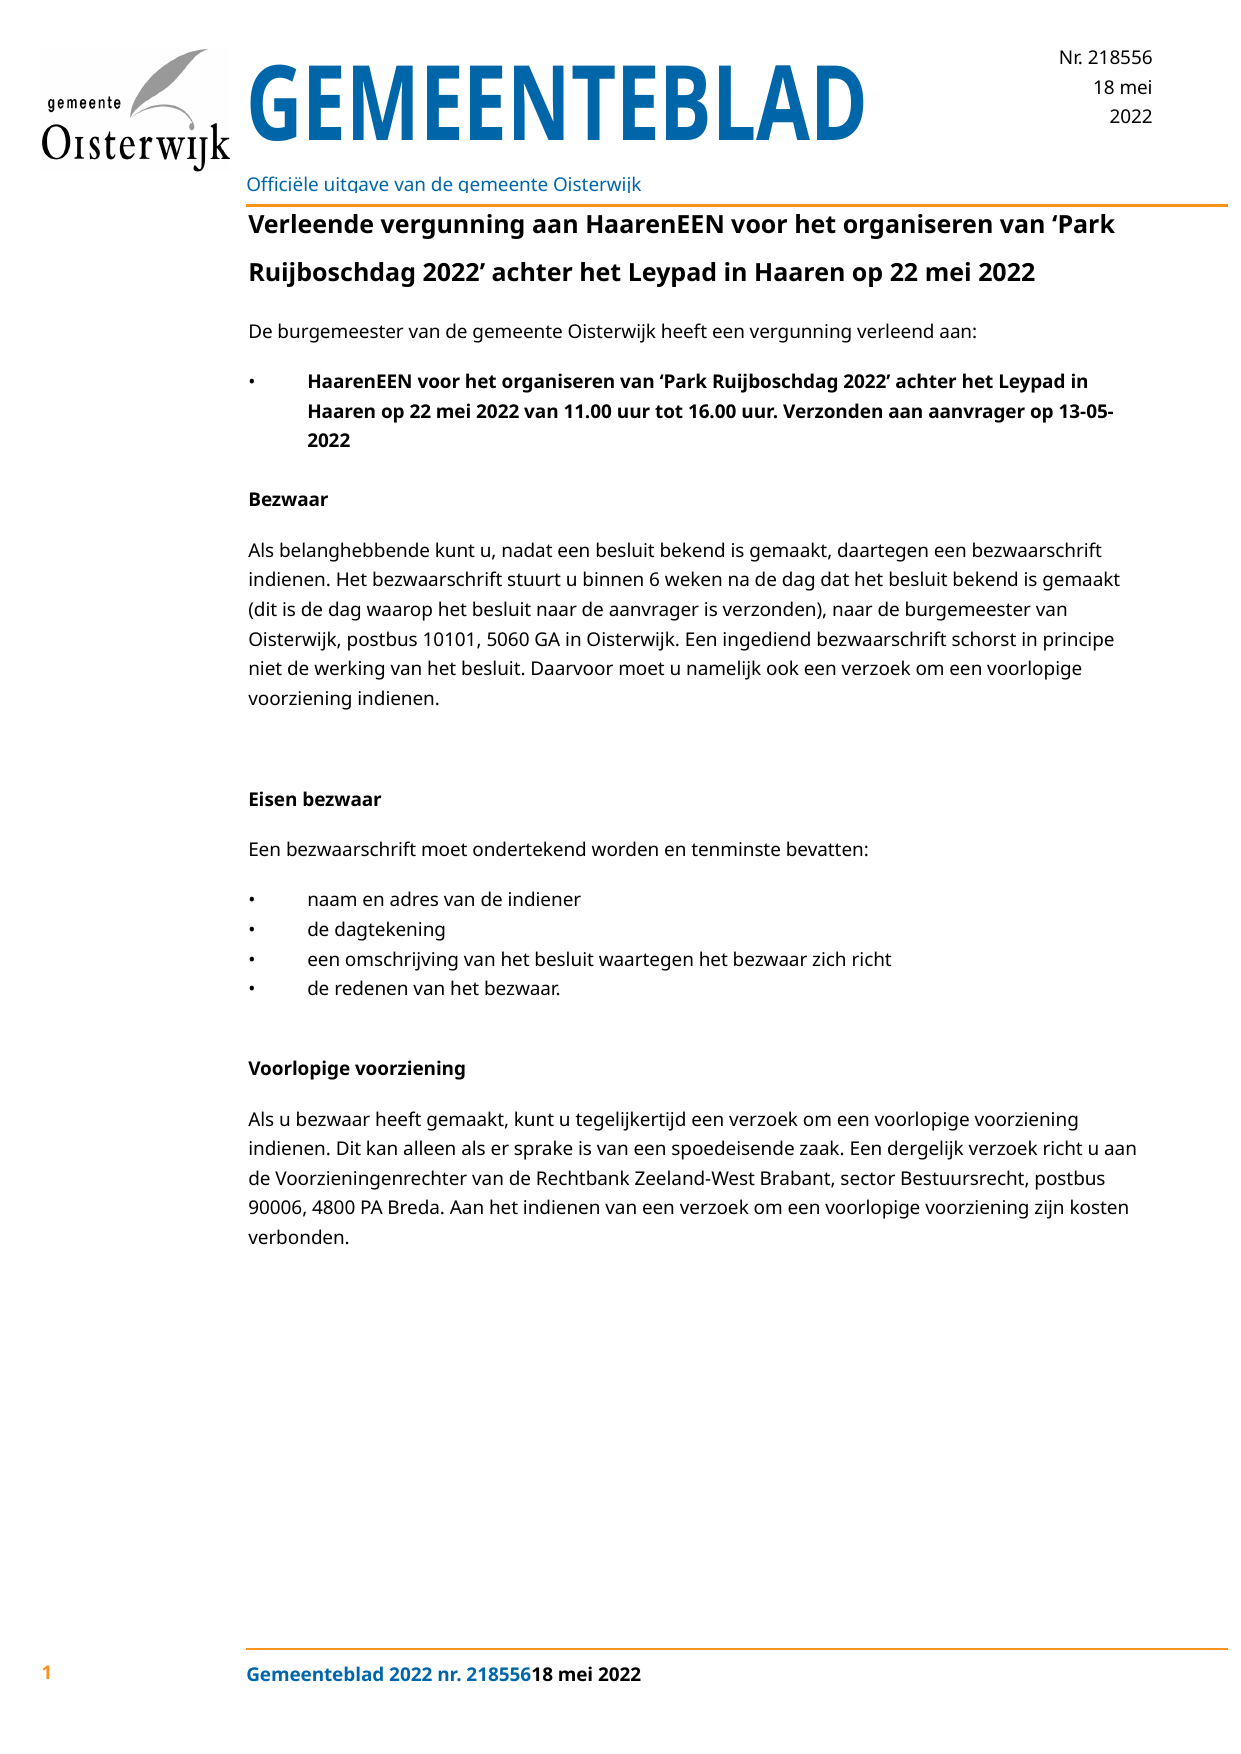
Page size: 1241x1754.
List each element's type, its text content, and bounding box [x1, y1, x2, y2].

text De burgemeester van de gemeente Oisterwijk heeft een vergunning verleend aan: [248, 318, 1152, 344]
text Een bezwaarschrift moet ondertekend worden en tenminste bevatten: [248, 836, 1152, 862]
picture [41, 47, 231, 172]
text Als u bezwaar heeft gemaakt, kunt u tegelijkertijd een verzoek om een voorlopige voorziening indienen. Dit kan alleen als er sprake is van een spoedeisende zaak. Een dergelijk verzoek richt u aan de Voorzieningenrechter van de Rechtbank Zeeland-West Brabant, sector Bestuursrecht, postbus 90006, 4800 PA Breda. Aan het indienen van een verzoek om een voorlopige voorziening zijn kosten verbonden. [248, 1106, 1152, 1250]
text Bezwaar [248, 487, 1152, 512]
list HaarenEEN voor het organiseren van ‘Park Ruijboschdag 2022’ achter het Leypad in Haaren op 22 mei 2022 van 11.00 uur tot 16.00 uur. Verzonden aan aanvrager op 13-05-2022 [248, 368, 1152, 453]
list naam en adres van de indiener [248, 887, 1152, 912]
text Verleende vergunning aan HaarenEEN voor het organiseren van ‘Park Ruijboschdag 2022’ achter het Leypad in Haaren op 22 mei 2022 [248, 207, 1152, 288]
text Voorlopige voorziening [248, 1055, 1152, 1081]
list de dagtekening [248, 916, 1152, 942]
text Als belanghebbende kunt u, nadat een besluit bekend is gemaakt, daartegen een bezwaarschrift indienen. Het bezwaarschrift stuurt u binnen 6 weken na de dag dat het besluit bekend is gemaakt (dit is de dag waarop het besluit naar de aanvrager is verzonden), naar de burgemeester van Oisterwijk, postbus 10101, 5060 GA in Oisterwijk. Een ingediend bezwaarschrift schorst in principe niet de werking van het besluit. Daarvoor moet u namelijk ook een verzoek om een voorlopige voorziening indienen. [248, 537, 1152, 711]
list de redenen van het bezwaar. [248, 975, 1152, 1001]
text Eisen bezwaar [248, 786, 1152, 812]
list een omschrijving van het besluit waartegen het bezwaar zich richt [248, 946, 1152, 972]
